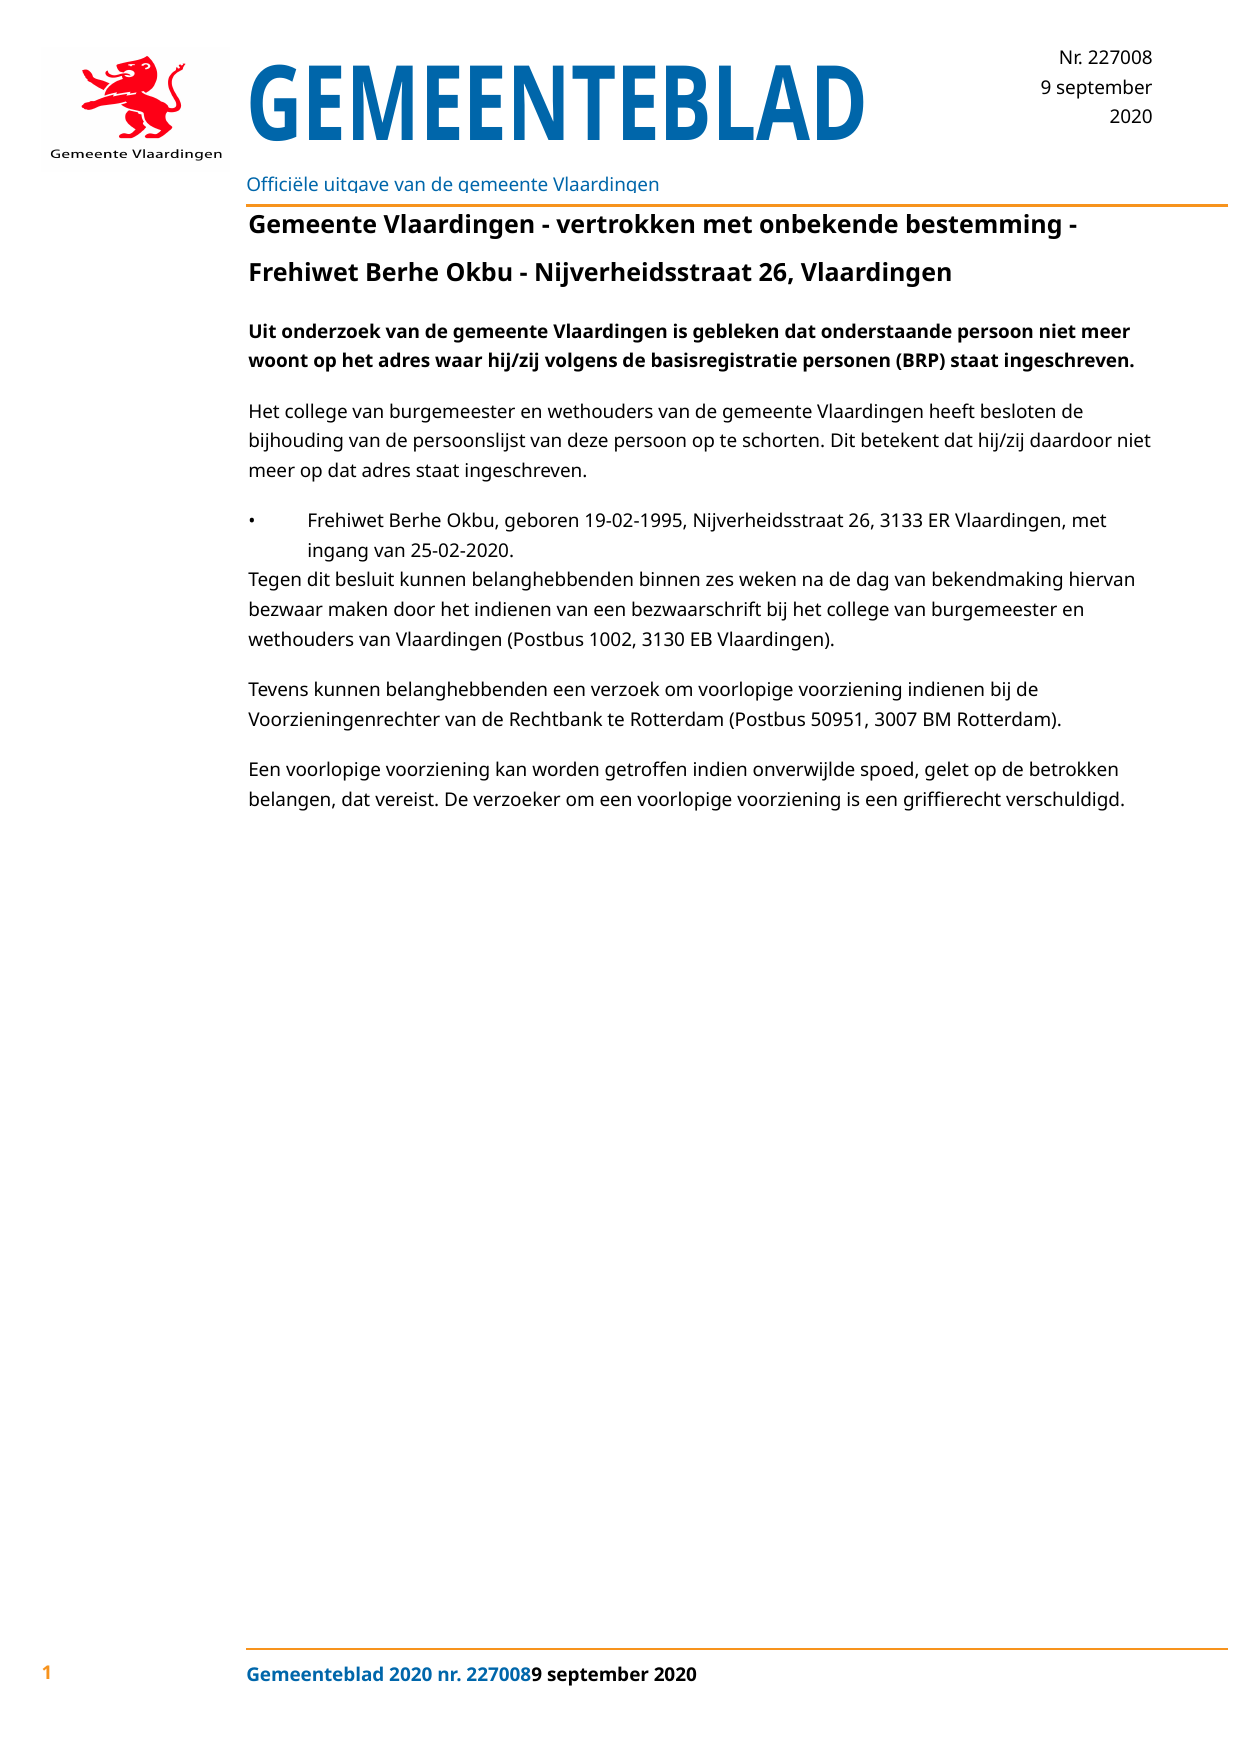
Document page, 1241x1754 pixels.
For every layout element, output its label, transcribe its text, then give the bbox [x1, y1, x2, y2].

text Het college van burgemeester en wethouders van de gemeente Vlaardingen heeft besloten de bijhouding van de persoonslijst van deze persoon op te schorten. Dit betekent dat hij/zij daardoor niet meer op dat adres staat ingeschreven. [248, 398, 1152, 483]
text Tegen dit besluit kunnen belanghebbenden binnen zes weken na de dag van bekendmaking hiervan bezwaar maken door het indienen van een bezwaarschrift bij het college van burgemeester en wethouders van Vlaardingen (Postbus 1002, 3130 EB Vlaardingen). [248, 567, 1152, 652]
text Een voorlopige voorziening kan worden getroffen indien onverwijlde spoed, gelet op de betrokken belangen, dat vereist. De verzoeker om een voorlopige voorziening is een griffierecht verschuldigd. [248, 756, 1152, 812]
list Frehiwet Berhe Okbu, geboren 19-02-1995, Nijverheidsstraat 26, 3133 ER Vlaardingen, met ingang van 25-02-2020. [248, 507, 1152, 563]
text Uit onderzoek van de gemeente Vlaardingen is gebleken dat onderstaande persoon niet meer woont op het adres waar hij/zij volgens de basisregistratie personen (BRP) staat ingeschreven. [248, 318, 1152, 373]
text Gemeente Vlaardingen - vertrokken met onbekende bestemming - Frehiwet Berhe Okbu - Nijverheidsstraat 26, Vlaardingen [248, 207, 1152, 288]
text Tevens kunnen belanghebbenden een verzoek om voorlopige voorziening indienen bij de Voorzieningenrechter van de Rechtbank te Rotterdam (Postbus 50951, 3007 BM Rotterdam). [248, 676, 1152, 732]
picture [41, 47, 231, 172]
